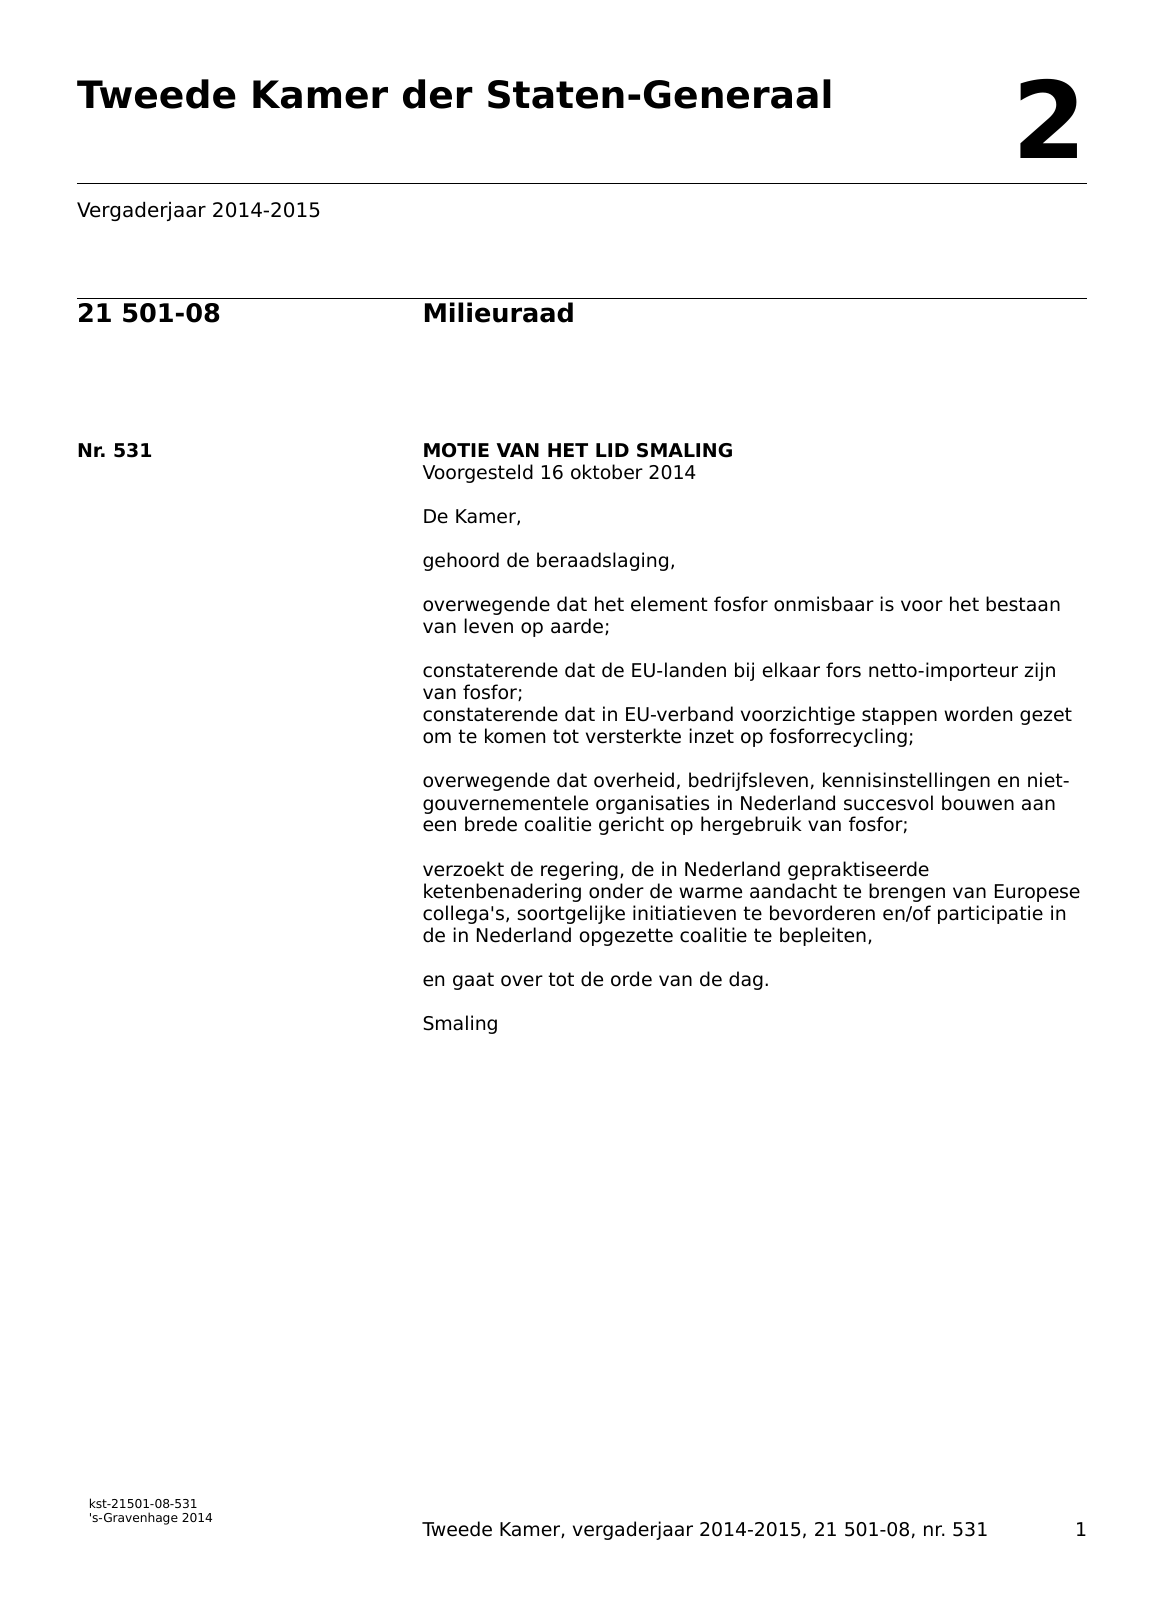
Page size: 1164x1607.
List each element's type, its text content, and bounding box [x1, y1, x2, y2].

text kst-21501-08-531 [88, 1497, 323, 1511]
text verzoekt de regering, de in Nederland gepraktiseerde ketenbenadering onder de warme aandacht te brengen van Europese collega's, soortgelijke initiatieven te bevorderen en/of participatie in de in Nederland opgezette coalitie te bepleiten, [422, 858, 1087, 946]
text 's-Gravenhage 2014 [88, 1511, 323, 1525]
text constaterende dat de EU-landen bij elkaar fors netto-importeur zijn van fosfor; [422, 660, 1087, 704]
text constaterende dat in EU-verband voorzichtige stappen worden gezet om te komen tot versterkte inzet op fosforrecycling; [422, 704, 1087, 748]
table_header Tweede Kamer der Staten-Generaal [77, 59, 886, 183]
subtitle 21 501-08 Milieuraad [77, 299, 1087, 329]
text De Kamer, [422, 506, 1087, 528]
text Voorgesteld 16 oktober 2014 [422, 462, 1087, 484]
text gehoord de beraadslaging, [422, 550, 1087, 572]
text en gaat over tot de orde van de dag. [422, 969, 1087, 991]
table_header 2 [886, 59, 1087, 183]
subtitle Nr. 531 MOTIE VAN HET LID SMALING [77, 440, 1087, 462]
table_cell Vergaderjaar 2014-2015 [77, 184, 1087, 298]
text overwegende dat het element fosfor onmisbaar is voor het bestaan van leven op aarde; [422, 594, 1087, 638]
text Smaling [422, 1013, 1087, 1035]
text overwegende dat overheid, bedrijfsleven, kennisinstellingen en niet-gouvernementele organisaties in Nederland succesvol bouwen aan een brede coalitie gericht op hergebruik van fosfor; [422, 770, 1087, 836]
